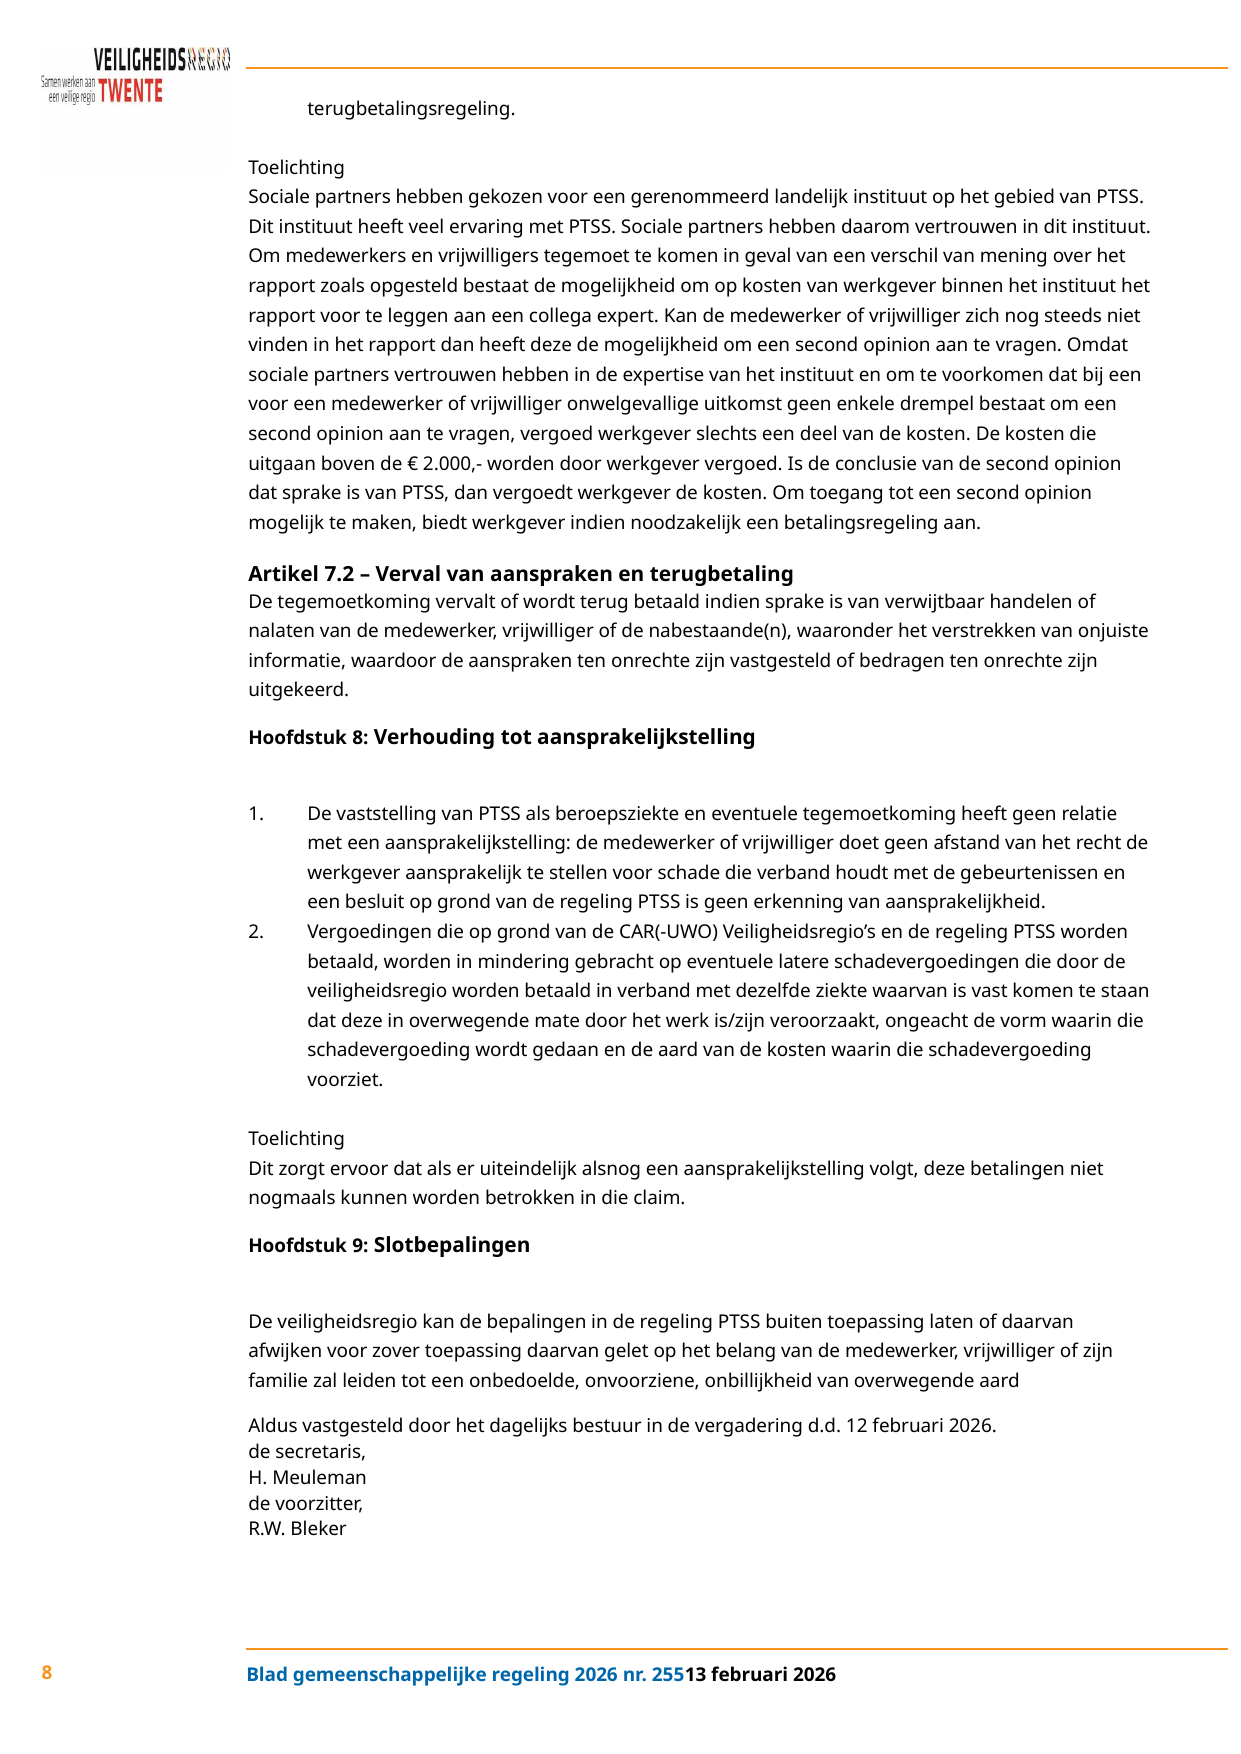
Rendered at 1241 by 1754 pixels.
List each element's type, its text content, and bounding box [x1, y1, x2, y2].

text De tegemoetkoming vervalt of wordt terug betaald indien sprake is van verwijtbaar handelen of nalaten van de medewerker, vrijwilliger of de nabestaande(n), waaronder het verstrekken van onjuiste informatie, waardoor de aanspraken ten onrechte zijn vastgesteld of bedragen ten onrechte zijn uitgekeerd. [248, 588, 1152, 702]
list terugbetalingsregeling. [248, 95, 1152, 121]
text de voorzitter, [248, 1490, 1152, 1516]
list Vergoedingen die op grond van de CAR(-UWO) Veiligheidsregio’s en de regeling PTSS worden betaald, worden in mindering gebracht op eventuele latere schadevergoedingen die door de veiligheidsregio worden betaald in verband met dezelfde ziekte waarvan is vast komen te staan dat deze in overwegende mate door het werk is/zijn veroorzaakt, ongeacht de vorm waarin die schadevergoeding wordt gedaan en de aard van de kosten waarin die schadevergoeding voorziet. [248, 918, 1152, 1092]
text R.W. Bleker [248, 1516, 1152, 1541]
text Hoofdstuk 9: Slotbepalingen [248, 1230, 1152, 1258]
text Sociale partners hebben gekozen voor een gerenommeerd landelijk instituut op het gebied van PTSS. Dit instituut heeft veel ervaring met PTSS. Sociale partners hebben daarom vertrouwen in dit instituut. Om medewerkers en vrijwilligers tegemoet te komen in geval van een verschil van mening over het rapport zoals opgesteld bestaat de mogelijkheid om op kosten van werkgever binnen het instituut het rapport voor te leggen aan een collega expert. Kan de medewerker of vrijwilliger zich nog steeds niet vinden in het rapport dan heeft deze de mogelijkheid om een second opinion aan te vragen. Omdat sociale partners vertrouwen hebben in de expertise van het instituut en om te voorkomen dat bij een voor een medewerker of vrijwilliger onwelgevallige uitkomst geen enkele drempel bestaat om een second opinion aan te vragen, vergoed werkgever slechts een deel van de kosten. De kosten die uitgaan boven de € 2.000,- worden door werkgever vergoed. Is de conclusie van de second opinion dat sprake is van PTSS, dan vergoedt werkgever de kosten. Om toegang tot een second opinion mogelijk te maken, biedt werkgever indien noodzakelijk een betalingsregeling aan. [248, 183, 1152, 535]
text Toelichting [248, 1125, 1152, 1151]
text de secretaris, [248, 1438, 1152, 1464]
list De vaststelling van PTSS als beroepsziekte en eventuele tegemoetkoming heeft geen relatie met een aansprakelijkstelling: de medewerker of vrijwilliger doet geen afstand van het recht de werkgever aansprakelijk te stellen voor schade die verband houdt met de gebeurtenissen en een besluit op grond van de regeling PTSS is geen erkenning van aansprakelijkheid. [248, 800, 1152, 914]
text H. Meuleman [248, 1464, 1152, 1490]
text Dit zorgt ervoor dat als er uiteindelijk alsnog een aansprakelijkstelling volgt, deze betalingen niet nogmaals kunnen worden betrokken in die claim. [248, 1155, 1152, 1210]
text De veiligheidsregio kan de bepalingen in de regeling PTSS buiten toepassing laten of daarvan afwijken voor zover toepassing daarvan gelet op het belang van de medewerker, vrijwilliger of zijn familie zal leiden tot een onbedoelde, onvoorziene, onbillijkheid van overwegende aard [248, 1308, 1152, 1393]
picture [41, 47, 231, 172]
text Aldus vastgesteld door het dagelijks bestuur in de vergadering d.d. 12 februari 2026. [248, 1413, 1152, 1438]
text Artikel 7.2 – Verval van aanspraken en terugbetaling [248, 559, 1152, 588]
text Toelichting [248, 154, 1152, 180]
text Hoofdstuk 8: Verhouding tot aansprakelijkstelling [248, 722, 1152, 751]
